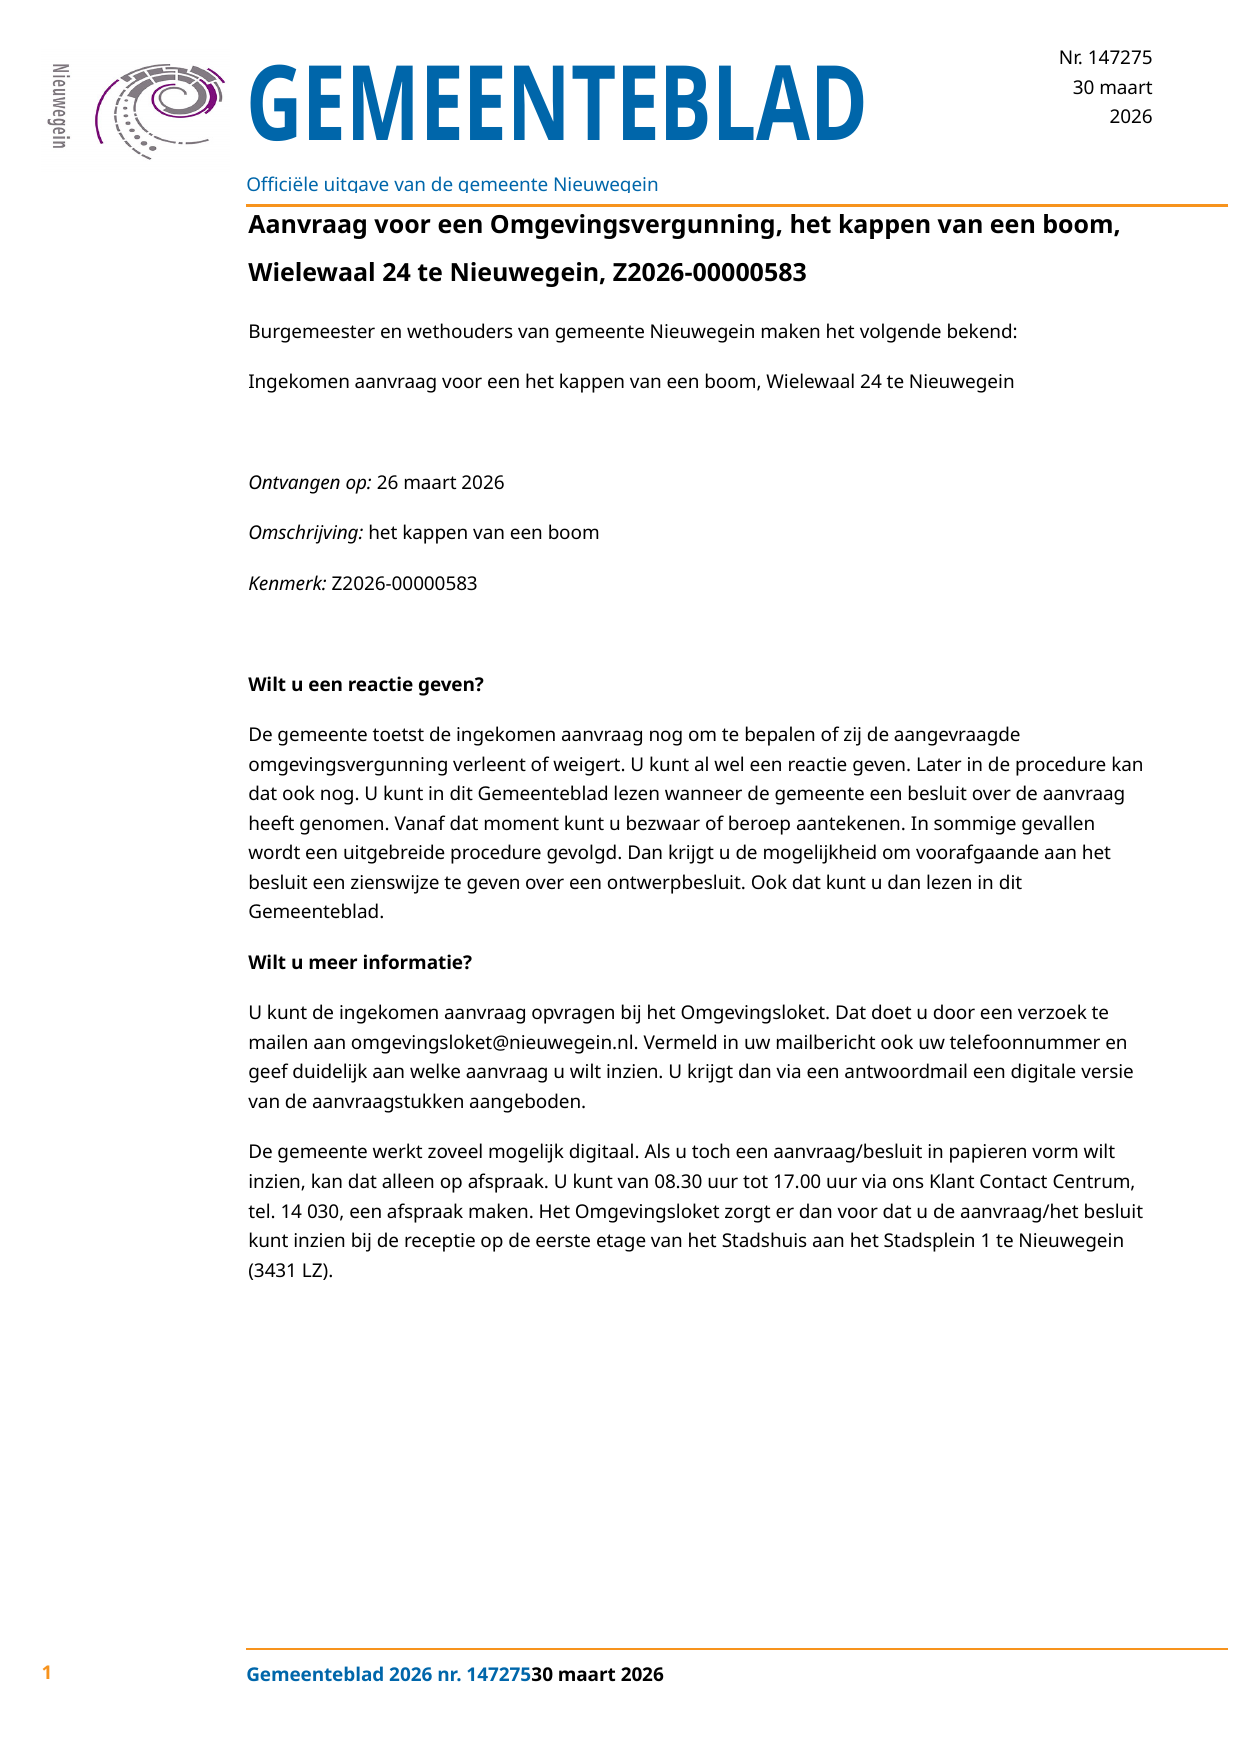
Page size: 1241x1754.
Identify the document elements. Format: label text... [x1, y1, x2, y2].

text Ingekomen aanvraag voor een het kappen van een boom, Wielewaal 24 te Nieuwegein [248, 368, 1152, 394]
text Burgemeester en wethouders van gemeente Nieuwegein maken het volgende bekend: [248, 318, 1152, 344]
text Omschrijving: het kappen van een boom [248, 519, 1152, 545]
text Wilt u meer informatie? [248, 949, 1152, 975]
text U kunt de ingekomen aanvraag opvragen bij het Omgevingsloket. Dat doet u door een verzoek te mailen aan omgevingsloket@nieuwegein.nl. Vermeld in uw mailbericht ook uw telefoonnummer en geef duidelijk aan welke aanvraag u wilt inzien. U krijgt dan via een antwoordmail een digitale versie van de aanvraagstukken aangeboden. [248, 999, 1152, 1114]
text De gemeente werkt zoveel mogelijk digitaal. Als u toch een aanvraag/besluit in papieren vorm wilt inzien, kan dat alleen op afspraak. U kunt van 08.30 uur tot 17.00 uur via ons Klant Contact Centrum, tel. 14 030, een afspraak maken. Het Omgevingsloket zorgt er dan voor dat u de aanvraag/het besluit kunt inzien bij de receptie op de eerste etage van het Stadshuis aan het Stadsplein 1 te Nieuwegein (3431 LZ). [248, 1139, 1152, 1283]
picture [41, 47, 231, 172]
text Ontvangen op: 26 maart 2026 [248, 469, 1152, 495]
text De gemeente toetst de ingekomen aanvraag nog om te bepalen of zij de aangevraagde omgevingsvergunning verleent of weigert. U kunt al wel een reactie geven. Later in de procedure kan dat ook nog. U kunt in dit Gemeenteblad lezen wanneer de gemeente een besluit over de aanvraag heeft genomen. Vanaf dat moment kunt u bezwaar of beroep aantekenen. In sommige gevallen wordt een uitgebreide procedure gevolgd. Dan krijgt u de mogelijkheid om voorafgaande aan het besluit een zienswijze te geven over een ontwerpbesluit. Ook dat kunt u dan lezen in dit Gemeenteblad. [248, 721, 1152, 924]
text Aanvraag voor een Omgevingsvergunning, het kappen van een boom, Wielewaal 24 te Nieuwegein, Z2026-00000583 [248, 207, 1152, 288]
text Wilt u een reactie geven? [248, 671, 1152, 697]
text Kenmerk: Z2026-00000583 [248, 570, 1152, 596]
